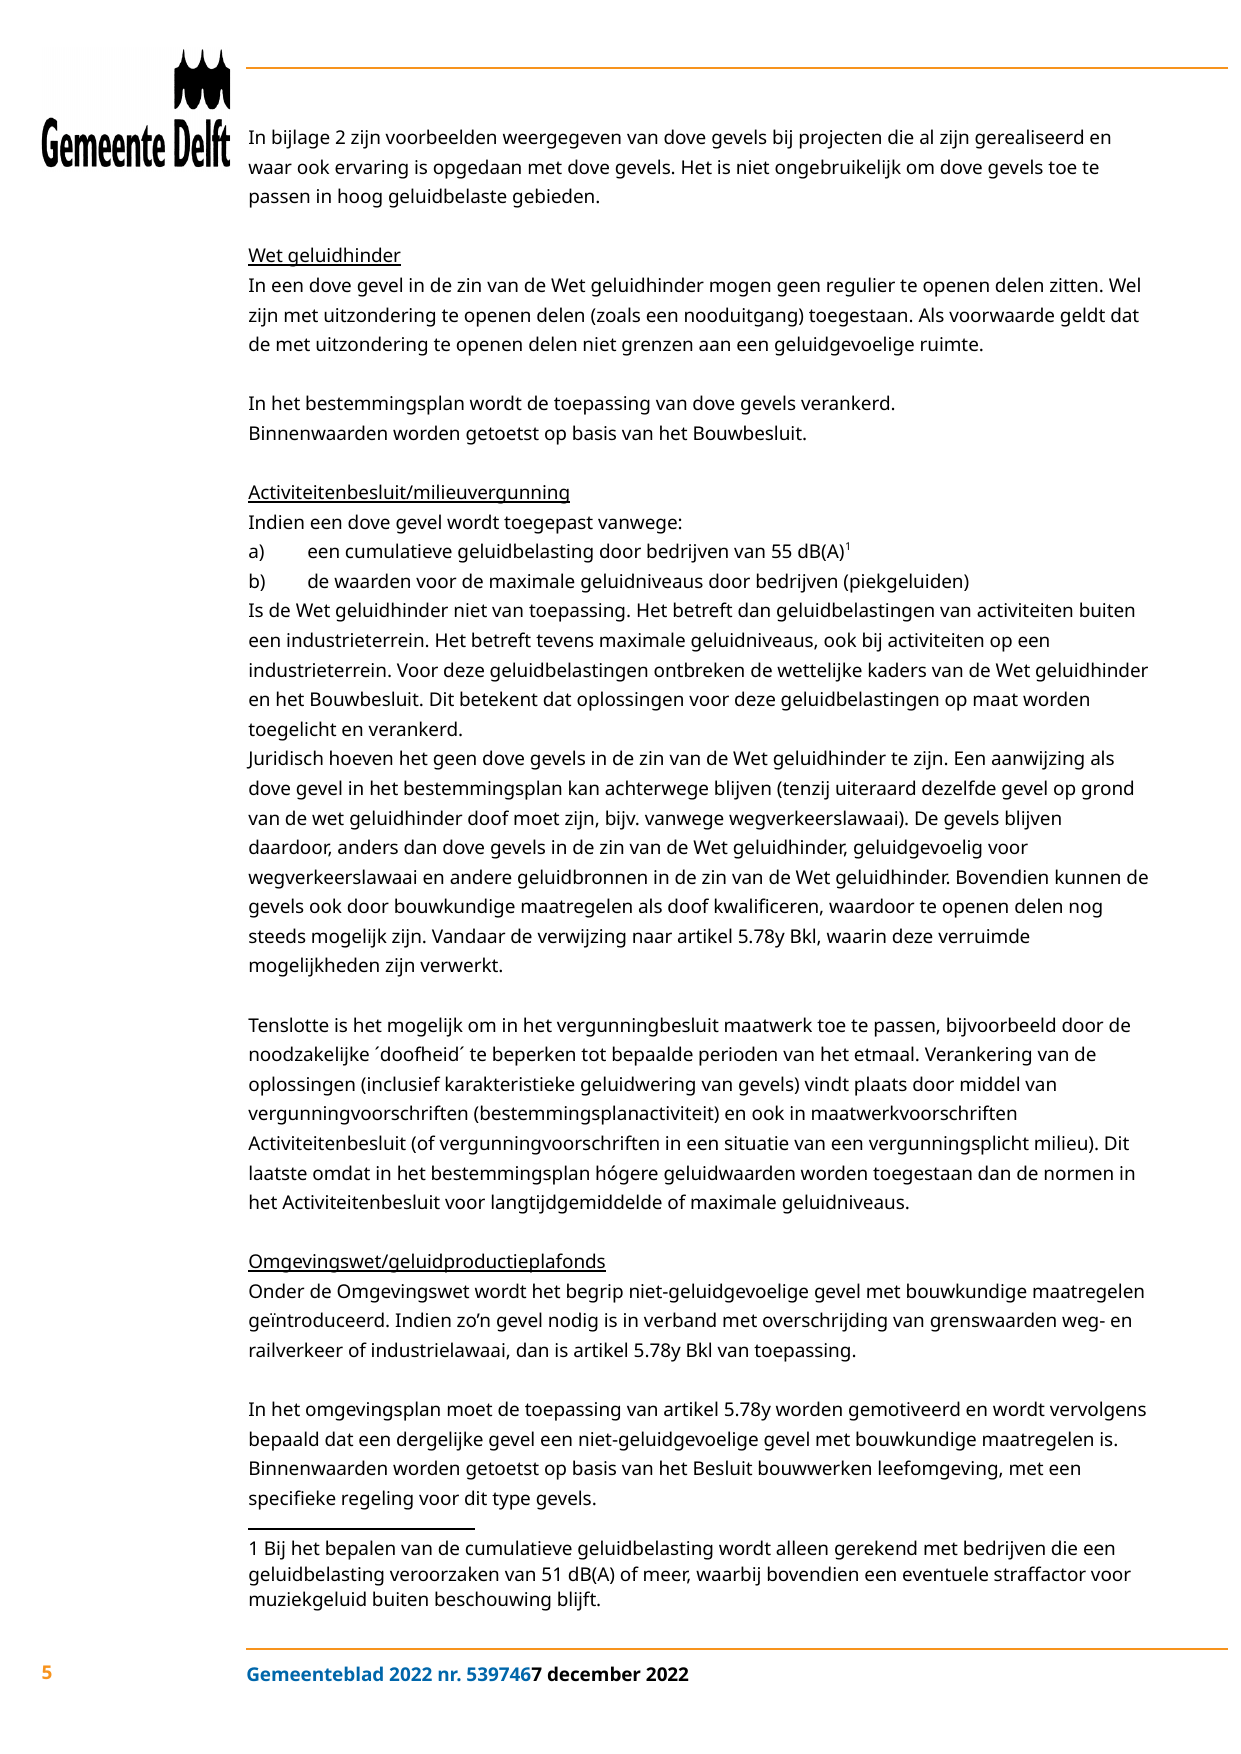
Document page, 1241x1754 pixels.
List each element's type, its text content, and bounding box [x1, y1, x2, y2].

text Wet geluidhinder [248, 243, 1152, 268]
text Tenslotte is het mogelijk om in het vergunningbesluit maatwerk toe te passen, bijvoorbeeld door de noodzakelijke ´doofheid´ te beperken tot bepaalde perioden van het etmaal. Verankering van de oplossingen (inclusief karakteristieke geluidwering van gevels) vindt plaats door middel van vergunningvoorschriften (bestemmingsplanactiviteit) en ook in maatwerkvoorschriften Activiteitenbesluit (of vergunningvoorschriften in een situatie van een vergunningsplicht milieu). Dit laatste omdat in het bestemmingsplan hógere geluidwaarden worden toegestaan dan de normen in het Activiteitenbesluit voor langtijdgemiddelde of maximale geluidniveaus. [248, 1012, 1152, 1215]
picture [41, 47, 231, 172]
text Is de Wet geluidhinder niet van toepassing. Het betreft dan geluidbelastingen van activiteiten buiten een industrieterrein. Het betreft tevens maximale geluidniveaus, ook bij activiteiten op een industrieterrein. Voor deze geluidbelastingen ontbreken de wettelijke kaders van de Wet geluidhinder en het Bouwbesluit. Dit betekent dat oplossingen voor deze geluidbelastingen op maat worden toegelicht en verankerd. [248, 598, 1152, 742]
text Juridisch hoeven het geen dove gevels in de zin van de Wet geluidhinder te zijn. Een aanwijzing als dove gevel in het bestemmingsplan kan achterwege blijven (tenzij uiteraard dezelfde gevel op grond van de wet geluidhinder doof moet zijn, bijv. vanwege wegverkeerslawaai). De gevels blijven daardoor, anders dan dove gevels in de zin van de Wet geluidhinder, geluidgevoelig voor wegverkeerslawaai en andere geluidbronnen in de zin van de Wet geluidhinder. Bovendien kunnen de gevels ook door bouwkundige maatregelen als doof kwalificeren, waardoor te openen delen nog steeds mogelijk zijn. Vandaar de verwijzing naar artikel 5.78y Bkl, waarin deze verruimde mogelijkheden zijn verwerkt. [248, 746, 1152, 978]
list de waarden voor de maximale geluidniveaus door bedrijven (piekgeluiden) [248, 568, 1152, 594]
text In een dove gevel in de zin van de Wet geluidhinder mogen geen regulier te openen delen zitten. Wel zijn met uitzondering te openen delen (zoals een nooduitgang) toegestaan. Als voorwaarde geldt dat de met uitzondering te openen delen niet grenzen aan een geluidgevoelige ruimte. [248, 272, 1152, 357]
text In het omgevingsplan moet de toepassing van artikel 5.78y worden gemotiveerd en wordt vervolgens bepaald dat een dergelijke gevel een niet-geluidgevoelige gevel met bouwkundige maatregelen is. Binnenwaarden worden getoetst op basis van het Besluit bouwwerken leefomgeving, met een specifieke regeling voor dit type gevels. [248, 1396, 1152, 1511]
text Onder de Omgevingswet wordt het begrip niet-geluidgevoelige gevel met bouwkundige maatregelen geïntroduceerd. Indien zo’n gevel nodig is in verband met overschrijding van grenswaarden weg- en railverkeer of industrielawaai, dan is artikel 5.78y Bkl van toepassing. [248, 1278, 1152, 1363]
text Binnenwaarden worden getoetst op basis van het Bouwbesluit. [248, 420, 1152, 446]
text Indien een dove gevel wordt toegepast vanwege: [248, 509, 1152, 535]
list een cumulatieve geluidbelasting door bedrijven van 55 dB(A) [248, 538, 1152, 564]
list Bij het bepalen van de cumulatieve geluidbelasting wordt alleen gerekend met bedrijven die een geluidbelasting veroorzaken van 51 dB(A) of meer, waarbij bovendien een eventuele straffactor voor muziekgeluid buiten beschouwing blijft. [248, 1535, 1152, 1612]
text Activiteitenbesluit/milieuvergunning [248, 479, 1152, 505]
text Omgevingswet/geluidproductieplafonds [248, 1248, 1152, 1274]
text In bijlage 2 zijn voorbeelden weergegeven van dove gevels bij projecten die al zijn gerealiseerd en waar ook ervaring is opgedaan met dove gevels. Het is niet ongebruikelijk om dove gevels toe te passen in hoog geluidbelaste gebieden. [248, 124, 1152, 209]
text In het bestemmingsplan wordt de toepassing van dove gevels verankerd. [248, 391, 1152, 416]
